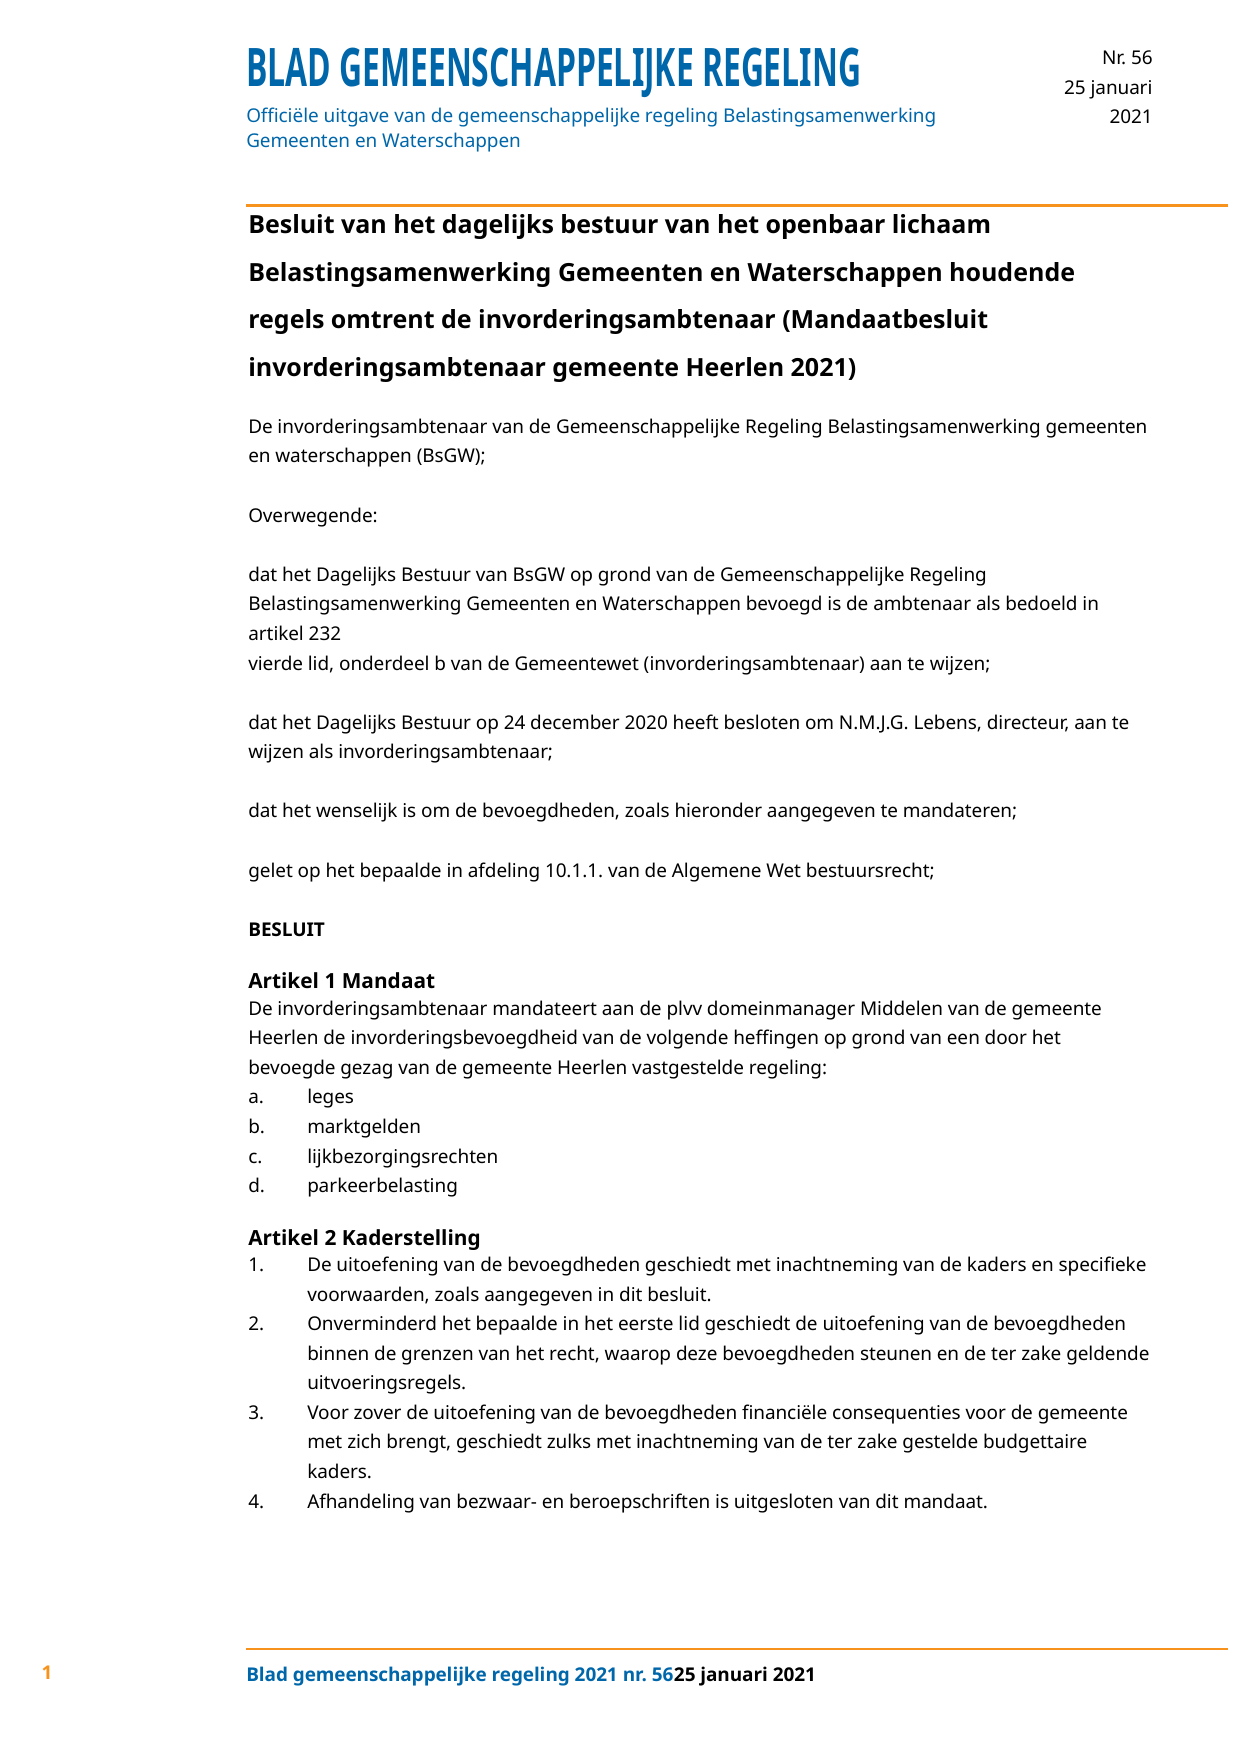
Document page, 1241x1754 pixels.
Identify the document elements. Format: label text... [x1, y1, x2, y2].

text dat het Dagelijks Bestuur op 24 december 2020 heeft besloten om N.M.J.G. Lebens, directeur, aan te wijzen als invorderingsambtenaar; [248, 709, 1152, 764]
text vierde lid, onderdeel b van de Gemeentewet (invorderingsambtenaar) aan te wijzen; [248, 650, 1152, 676]
text Artikel 1 Mandaat [248, 966, 1152, 995]
text Artikel 2 Kaderstelling [248, 1223, 1152, 1251]
list marktgelden [248, 1113, 1152, 1139]
text dat het Dagelijks Bestuur van BsGW op grond van de Gemeenschappelijke Regeling Belastingsamenwerking Gemeenten en Waterschappen bevoegd is de ambtenaar als bedoeld in artikel 232 [248, 561, 1152, 646]
list leges [248, 1084, 1152, 1109]
text gelet op het bepaalde in afdeling 10.1.1. van de Algemene Wet bestuursrecht; [248, 857, 1152, 883]
list lijkbezorgingsrechten [248, 1143, 1152, 1168]
list parkeerbelasting [248, 1172, 1152, 1198]
text dat het wenselijk is om de bevoegdheden, zoals hieronder aangegeven te mandateren; [248, 798, 1152, 823]
text De invorderingsambtenaar mandateert aan de plvv domeinmanager Middelen van de gemeente Heerlen de invorderingsbevoegdheid van de volgende heffingen op grond van een door het bevoegde gezag van de gemeente Heerlen vastgestelde regeling: [248, 995, 1152, 1080]
picture [41, 47, 231, 172]
list Voor zover de uitoefening van de bevoegdheden financiële consequenties voor de gemeente met zich brengt, geschiedt zulks met inachtneming van de ter zake gestelde budgettaire kaders. [248, 1399, 1152, 1484]
list Onverminderd het bepaalde in het eerste lid geschiedt de uitoefening van de bevoegdheden binnen de grenzen van het recht, waarop deze bevoegdheden steunen en de ter zake geldende uitvoeringsregels. [248, 1310, 1152, 1395]
text De invorderingsambtenaar van de Gemeenschappelijke Regeling Belastingsamenwerking gemeenten en waterschappen (BsGW); [248, 413, 1152, 468]
text Overwegende: [248, 502, 1152, 528]
list De uitoefening van de bevoegdheden geschiedt met inachtneming van de kaders en specifieke voorwaarden, zoals aangegeven in dit besluit. [248, 1251, 1152, 1307]
text Besluit van het dagelijks bestuur van het openbaar lichaam Belastingsamenwerking Gemeenten en Waterschappen houdende regels omtrent de invorderingsambtenaar (Mandaatbesluit invorderingsambtenaar gemeente Heerlen 2021) [248, 207, 1152, 384]
text BESLUIT [248, 916, 1152, 942]
list Afhandeling van bezwaar- en beroepschriften is uitgesloten van dit mandaat. [248, 1488, 1152, 1514]
